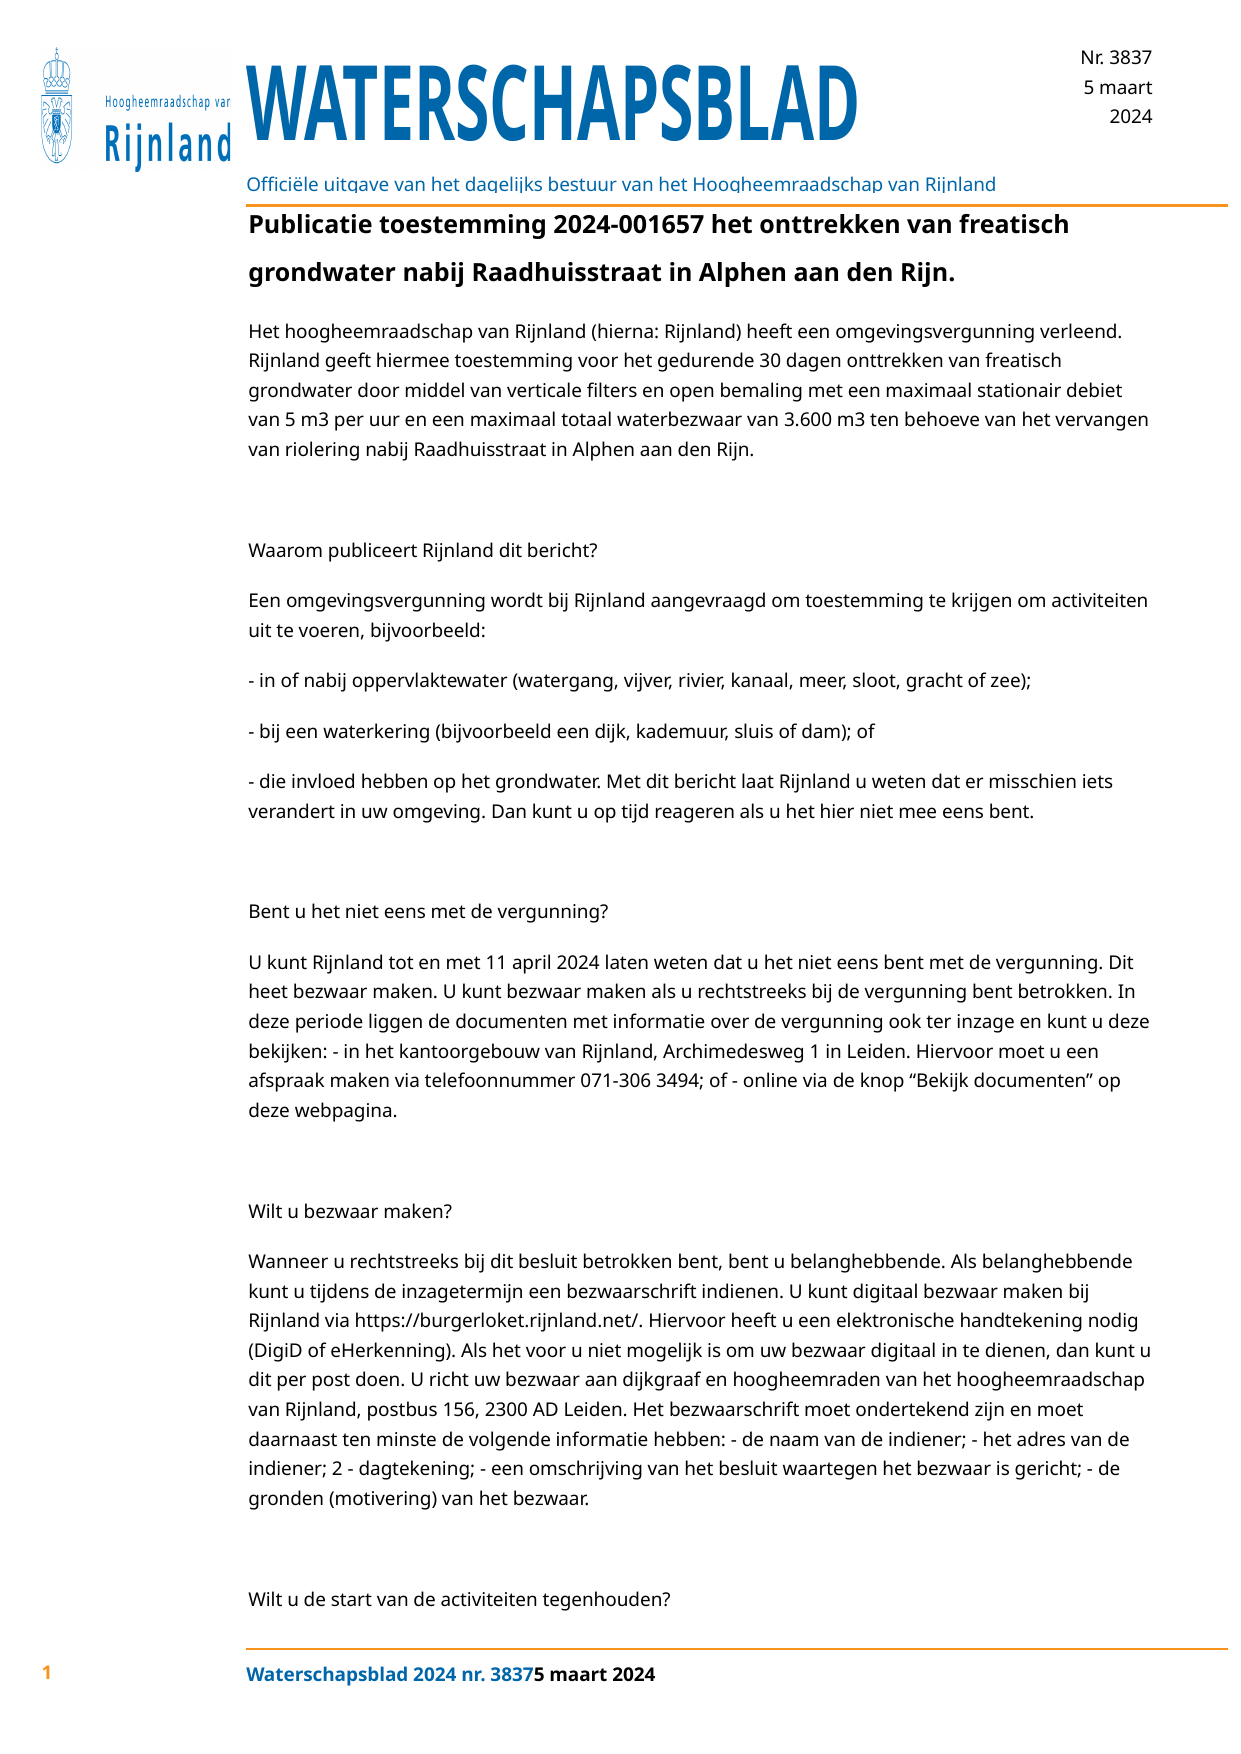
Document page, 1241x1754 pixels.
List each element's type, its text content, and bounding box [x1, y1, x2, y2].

text Publicatie toestemming 2024-001657 het onttrekken van freatisch grondwater nabij Raadhuisstraat in Alphen aan den Rijn. [248, 207, 1152, 288]
text Wilt u bezwaar maken? [248, 1198, 1152, 1224]
picture [41, 47, 231, 172]
text Een omgevingsvergunning wordt bij Rijnland aangevraagd om toestemming te krijgen om activiteiten uit te voeren, bijvoorbeeld: [248, 587, 1152, 643]
text - bij een waterkering (bijvoorbeeld een dijk, kademuur, sluis of dam); of [248, 718, 1152, 744]
text U kunt Rijnland tot en met 11 april 2024 laten weten dat u het niet eens bent met de vergunning. Dit heet bezwaar maken. U kunt bezwaar maken als u rechtstreeks bij de vergunning bent betrokken. In deze periode liggen de documenten met informatie over de vergunning ook ter inzage en kunt u deze bekijken: - in het kantoorgebouw van Rijnland, Archimedesweg 1 in Leiden. Hiervoor moet u een afspraak maken via telefoonnummer 071-306 3494; of - online via de knop “Bekijk documenten” op deze webpagina. [248, 949, 1152, 1123]
text - die invloed hebben op het grondwater. Met dit bericht laat Rijnland u weten dat er misschien iets verandert in uw omgeving. Dan kunt u op tijd reageren als u het hier niet mee eens bent. [248, 768, 1152, 824]
text Het hoogheemraadschap van Rijnland (hierna: Rijnland) heeft een omgevingsvergunning verleend. Rijnland geeft hiermee toestemming voor het gedurende 30 dagen onttrekken van freatisch grondwater door middel van verticale filters en open bemaling met een maximaal stationair debiet van 5 m3 per uur en een maximaal totaal waterbezwaar van 3.600 m3 ten behoeve van het vervangen van riolering nabij Raadhuisstraat in Alphen aan den Rijn. [248, 318, 1152, 462]
text Wilt u de start van de activiteiten tegenhouden? [248, 1586, 1152, 1612]
text - in of nabij oppervlaktewater (watergang, vijver, rivier, kanaal, meer, sloot, gracht of zee); [248, 667, 1152, 693]
text Wanneer u rechtstreeks bij dit besluit betrokken bent, bent u belanghebbende. Als belanghebbende kunt u tijdens de inzagetermijn een bezwaarschrift indienen. U kunt digitaal bezwaar maken bij Rijnland via https://burgerloket.rijnland.net/. Hiervoor heeft u een elektronische handtekening nodig (DigiD of eHerkenning). Als het voor u niet mogelijk is om uw bezwaar digitaal in te dienen, dan kunt u dit per post doen. U richt uw bezwaar aan dijkgraaf en hoogheemraden van het hoogheemraadschap van Rijnland, postbus 156, 2300 AD Leiden. Het bezwaarschrift moet ondertekend zijn en moet daarnaast ten minste de volgende informatie hebben: - de naam van de indiener; - het adres van de indiener; 2 - dagtekening; - een omschrijving van het besluit waartegen het bezwaar is gericht; - de gronden (motivering) van het bezwaar. [248, 1248, 1152, 1511]
text Bent u het niet eens met de vergunning? [248, 899, 1152, 924]
text Waarom publiceert Rijnland dit bericht? [248, 537, 1152, 563]
